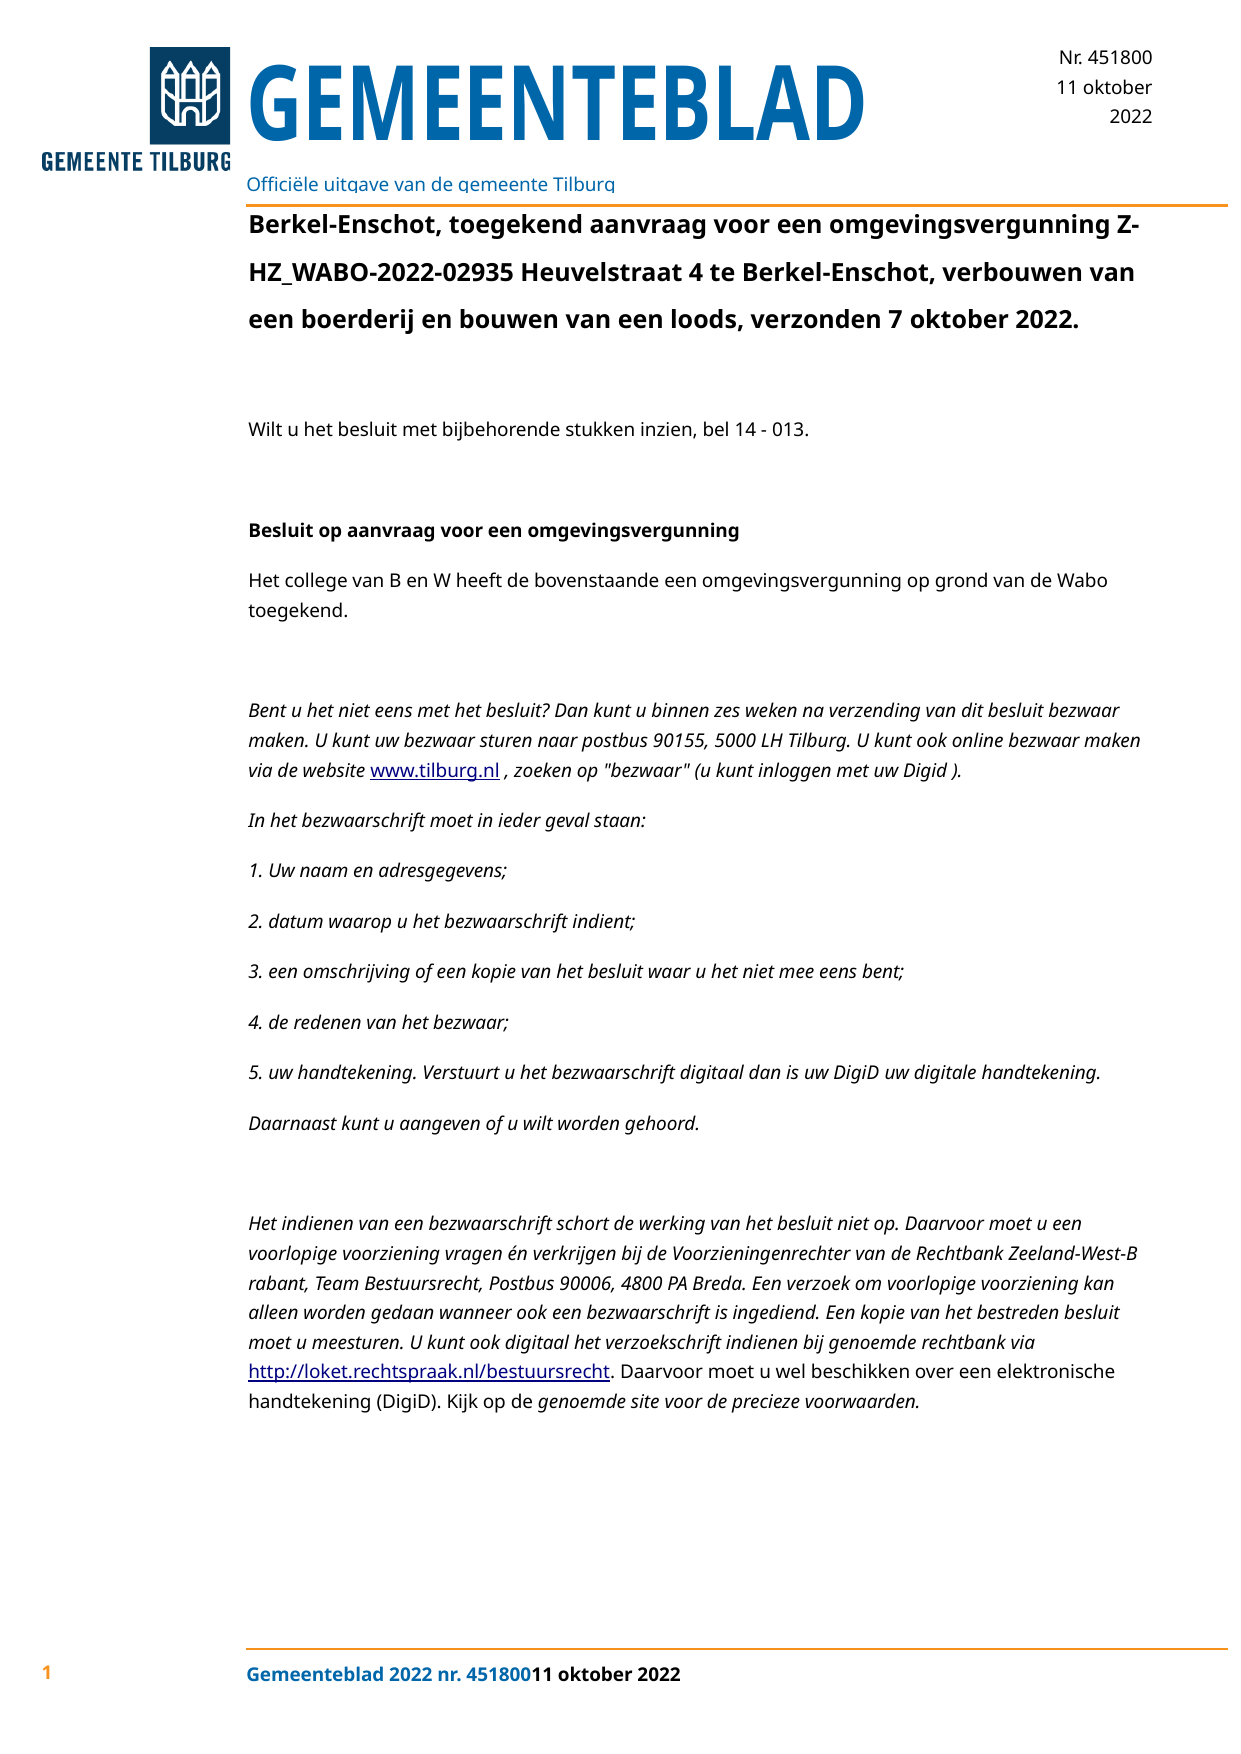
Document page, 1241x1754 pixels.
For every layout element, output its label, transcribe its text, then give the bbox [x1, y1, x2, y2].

text Het indienen van een bezwaarschrift schort de werking van het besluit niet op. Daarvoor moet u een voorlopige voorziening vragen én verkrijgen bij de Voorzieningenrechter van de Rechtbank Zeeland-West-B rabant, Team Bestuursrecht, Postbus 90006, 4800 PA Breda. Een verzoek om voorlopige voorziening kan alleen worden gedaan wanneer ook een bezwaarschrift is ingediend. Een kopie van het bestreden besluit moet u meesturen. U kunt ook digitaal het verzoekschrift indienen bij genoemde rechtbank via http://loket.rechtspraak.nl/bestuursrecht. Daarvoor moet u wel beschikken over een elektronische handtekening (DigiD). Kijk op de genoemde site voor de precieze voorwaarden. [248, 1211, 1152, 1414]
picture [41, 47, 231, 172]
text 5. uw handtekening. Verstuurt u het bezwaarschrift digitaal dan is uw DigiD uw digitale handtekening. [248, 1059, 1152, 1085]
text In het bezwaarschrift moet in ieder geval staan: [248, 807, 1152, 833]
text Bent u het niet eens met het besluit? Dan kunt u binnen zes weken na verzending van dit besluit bezwaar maken. U kunt uw bezwaar sturen naar postbus 90155, 5000 LH Tilburg. U kunt ook online bezwaar maken via de website www.tilburg.nl , zoeken op "bezwaar" (u kunt inloggen met uw Digid ). [248, 698, 1152, 782]
text 3. een omschrijving of een kopie van het besluit waar u het niet mee eens bent; [248, 958, 1152, 984]
text 4. de redenen van het bezwaar; [248, 1009, 1152, 1034]
text 1. Uw naam en adresgegevens; [248, 858, 1152, 883]
text Het college van B en W heeft de bovenstaande een omgevingsvergunning op grond van de Wabo toegekend. [248, 567, 1152, 622]
text 2. datum waarop u het bezwaarschrift indient; [248, 908, 1152, 934]
text Berkel-Enschot, toegekend aanvraag voor een omgevingsvergunning Z-HZ_WABO-2022-02935 Heuvelstraat 4 te Berkel-Enschot, verbouwen van een boerderij en bouwen van een loods, verzonden 7 oktober 2022. [248, 207, 1152, 336]
text Daarnaast kunt u aangeven of u wilt worden gehoord. [248, 1110, 1152, 1135]
text Besluit op aanvraag voor een omgevingsvergunning [248, 517, 1152, 542]
text Wilt u het besluit met bijbehorende stukken inzien, bel 14 - 013. [248, 416, 1152, 442]
